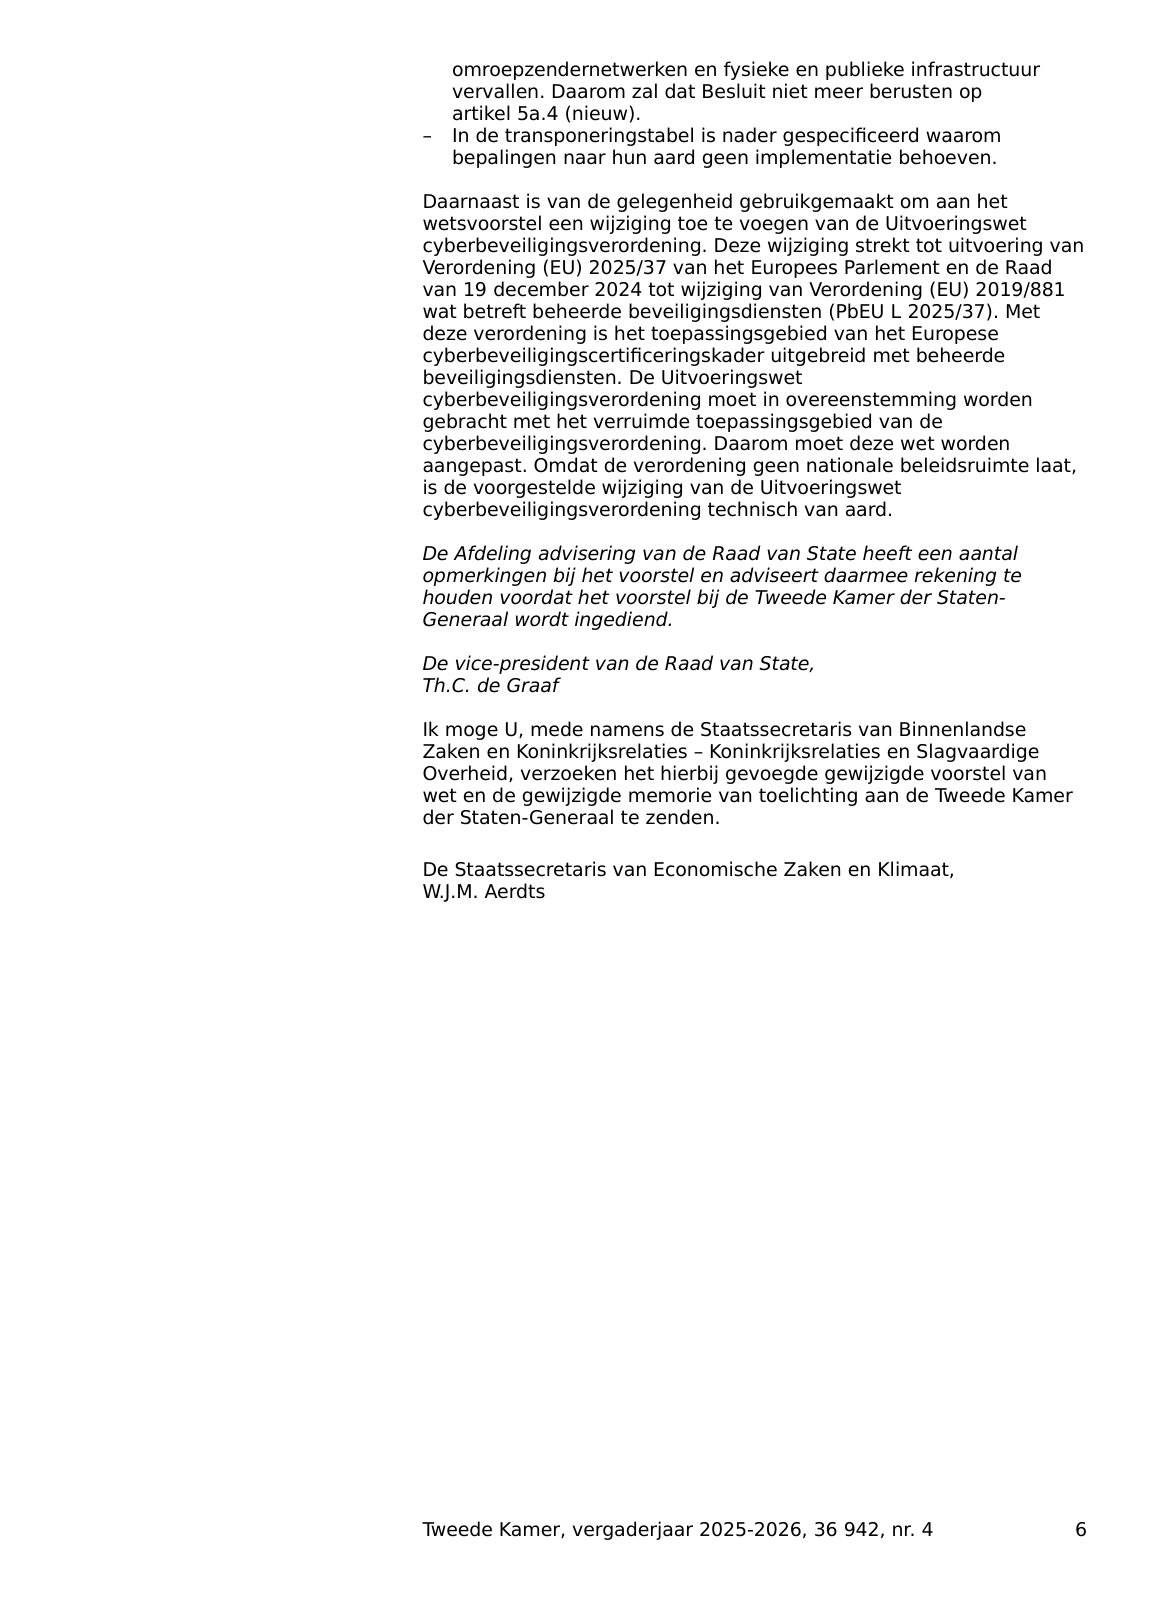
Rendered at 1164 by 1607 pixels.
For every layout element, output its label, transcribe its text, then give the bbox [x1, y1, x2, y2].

text – In de transponeringstabel is nader gespecificeerd waarom bepalingen naar hun aard geen implementatie behoeven. [422, 125, 1087, 169]
text omroepzendernetwerken en fysieke en publieke infrastructuur vervallen. Daarom zal dat Besluit niet meer berusten op artikel 5a.4 (nieuw). [422, 59, 1087, 125]
text Th.C. de Graaf [422, 675, 1087, 697]
text Daarnaast is van de gelegenheid gebruikgemaakt om aan het wetsvoorstel een wijziging toe te voegen van de Uitvoeringswet cyberbeveiligingsverordening. Deze wijziging strekt tot uitvoering van Verordening (EU) 2025/37 van het Europees Parlement en de Raad van 19 december 2024 tot wijziging van Verordening (EU) 2019/881 wat betreft beheerde beveiligingsdiensten (PbEU L 2025/37). Met deze verordening is het toepassingsgebied van het Europese cyberbeveiligingscertificeringskader uitgebreid met beheerde beveiligingsdiensten. De Uitvoeringswet cyberbeveiligingsverordening moet in overeenstemming worden gebracht met het verruimde toepassingsgebied van de cyberbeveiligingsverordening. Daarom moet deze wet worden aangepast. Omdat de verordening geen nationale beleidsruimte laat, is de voorgestelde wijziging van de Uitvoeringswet cyberbeveiligingsverordening technisch van aard. [422, 191, 1087, 521]
text De vice-president van de Raad van State, [422, 653, 1087, 675]
text Ik moge U, mede namens de Staatssecretaris van Binnenlandse Zaken en Koninkrijksrelaties – Koninkrijksrelaties en Slagvaardige Overheid, verzoeken het hierbij gevoegde gewijzigde voorstel van wet en de gewijzigde memorie van toelichting aan de Tweede Kamer der Staten-Generaal te zenden. [422, 719, 1087, 829]
text De Staatssecretaris van Economische Zaken en Klimaat, W.J.M. Aerdts [422, 859, 1087, 903]
text De Afdeling advisering van de Raad van State heeft een aantal opmerkingen bij het voorstel en adviseert daarmee rekening te houden voordat het voorstel bij de Tweede Kamer der Staten-Generaal wordt ingediend. [422, 543, 1087, 631]
